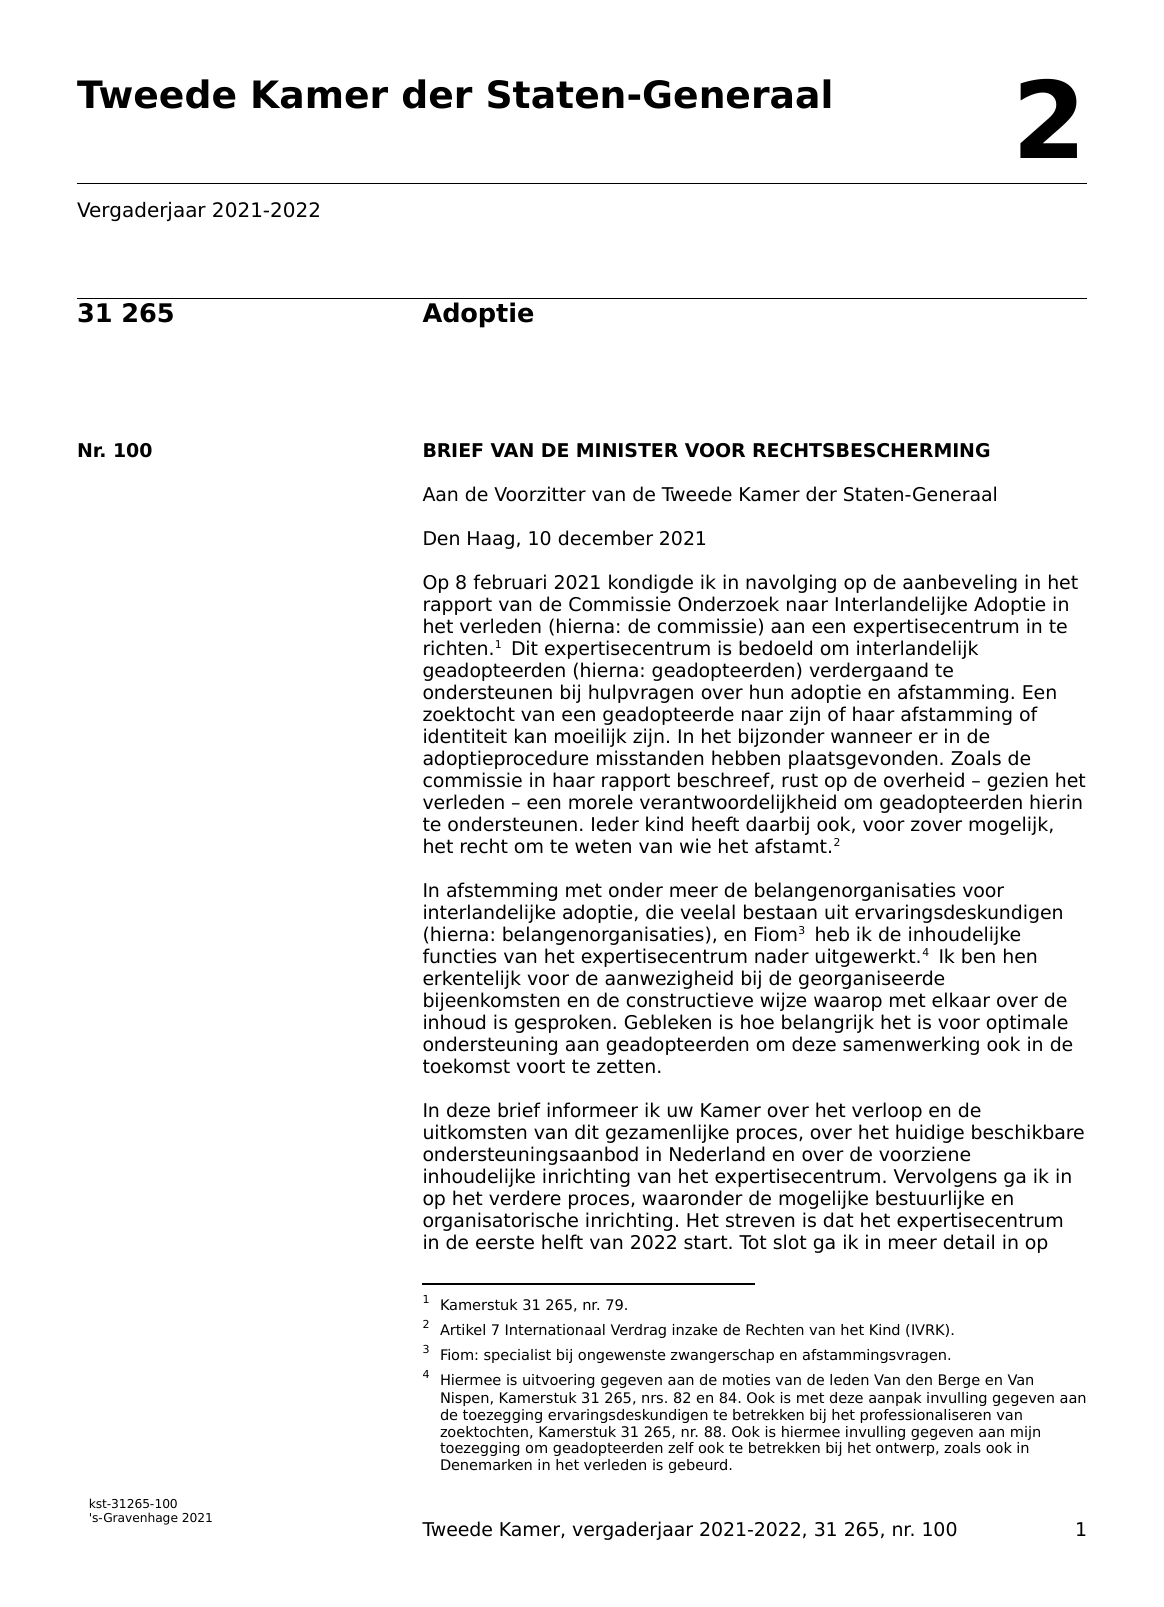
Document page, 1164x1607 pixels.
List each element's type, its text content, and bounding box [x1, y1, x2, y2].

subtitle Nr. 100 BRIEF VAN DE MINISTER VOOR RECHTSBESCHERMING [77, 440, 1087, 462]
text Hiermee is uitvoering gegeven aan de moties van de leden Van den Berge en Van Nispen, Kamerstuk 31 265, nrs. 82 en 84. Ook is met deze aanpak invulling gegeven aan de toezegging ervaringsdeskundigen te betrekken bij het professionaliseren van zoektochten, Kamerstuk 31 265, nr. 88. Ook is hiermee invulling gegeven aan mijn toezegging om geadopteerden zelf ook te betrekken bij het ontwerp, zoals ook in Denemarken in het verleden is gebeurd. [422, 1368, 1087, 1474]
text kst-31265-100 [88, 1497, 323, 1511]
text Den Haag, 10 december 2021 [422, 528, 1087, 550]
table_header 2 [886, 59, 1087, 183]
text In afstemming met onder meer de belangenorganisaties voor interlandelijke adoptie, die veelal bestaan uit ervaringsdeskundigen (hierna: belangenorganisaties), en Fiom heb ik de inhoudelijke functies van het expertisecentrum nader uitgewerkt. Ik ben hen erkentelijk voor de aanwezigheid bij de georganiseerde bijeenkomsten en de constructieve wijze waarop met elkaar over de inhoud is gesproken. Gebleken is hoe belangrijk het is voor optimale ondersteuning aan geadopteerden om deze samenwerking ook in de toekomst voort te zetten. [422, 880, 1087, 1078]
text 's-Gravenhage 2021 [88, 1511, 323, 1525]
text In deze brief informeer ik uw Kamer over het verloop en de uitkomsten van dit gezamenlijke proces, over het huidige beschikbare ondersteuningsaanbod in Nederland en over de voorziene inhoudelijke inrichting van het expertisecentrum. Vervolgens ga ik in op het verdere proces, waaronder de mogelijke bestuurlijke en organisatorische inrichting. Het streven is dat het expertisecentrum in de eerste helft van 2022 start. Tot slot ga ik in meer detail in op [422, 1100, 1087, 1254]
table_header Tweede Kamer der Staten-Generaal [77, 59, 886, 183]
text Fiom: specialist bij ongewenste zwangerschap en afstammingsvragen. [422, 1343, 1087, 1365]
text Op 8 februari 2021 kondigde ik in navolging op de aanbeveling in het rapport van de Commissie Onderzoek naar Interlandelijke Adoptie in het verleden (hierna: de commissie) aan een expertisecentrum in te richten. Dit expertisecentrum is bedoeld om interlandelijk geadopteerden (hierna: geadopteerden) verdergaand te ondersteunen bij hulpvragen over hun adoptie en afstamming. Een zoektocht van een geadopteerde naar zijn of haar afstamming of identiteit kan moeilijk zijn. In het bijzonder wanneer er in de adoptieprocedure misstanden hebben plaatsgevonden. Zoals de commissie in haar rapport beschreef, rust op de overheid – gezien het verleden – een morele verantwoordelijkheid om geadopteerden hierin te ondersteunen. Ieder kind heeft daarbij ook, voor zover mogelijk, het recht om te weten van wie het afstamt. [422, 572, 1087, 858]
subtitle 31 265 Adoptie [77, 299, 1087, 329]
text Aan de Voorzitter van de Tweede Kamer der Staten-Generaal [422, 484, 1087, 506]
text Kamerstuk 31 265, nr. 79. [422, 1293, 1087, 1315]
table_cell Vergaderjaar 2021-2022 [77, 184, 1087, 298]
text Artikel 7 Internationaal Verdrag inzake de Rechten van het Kind (IVRK). [422, 1318, 1087, 1340]
